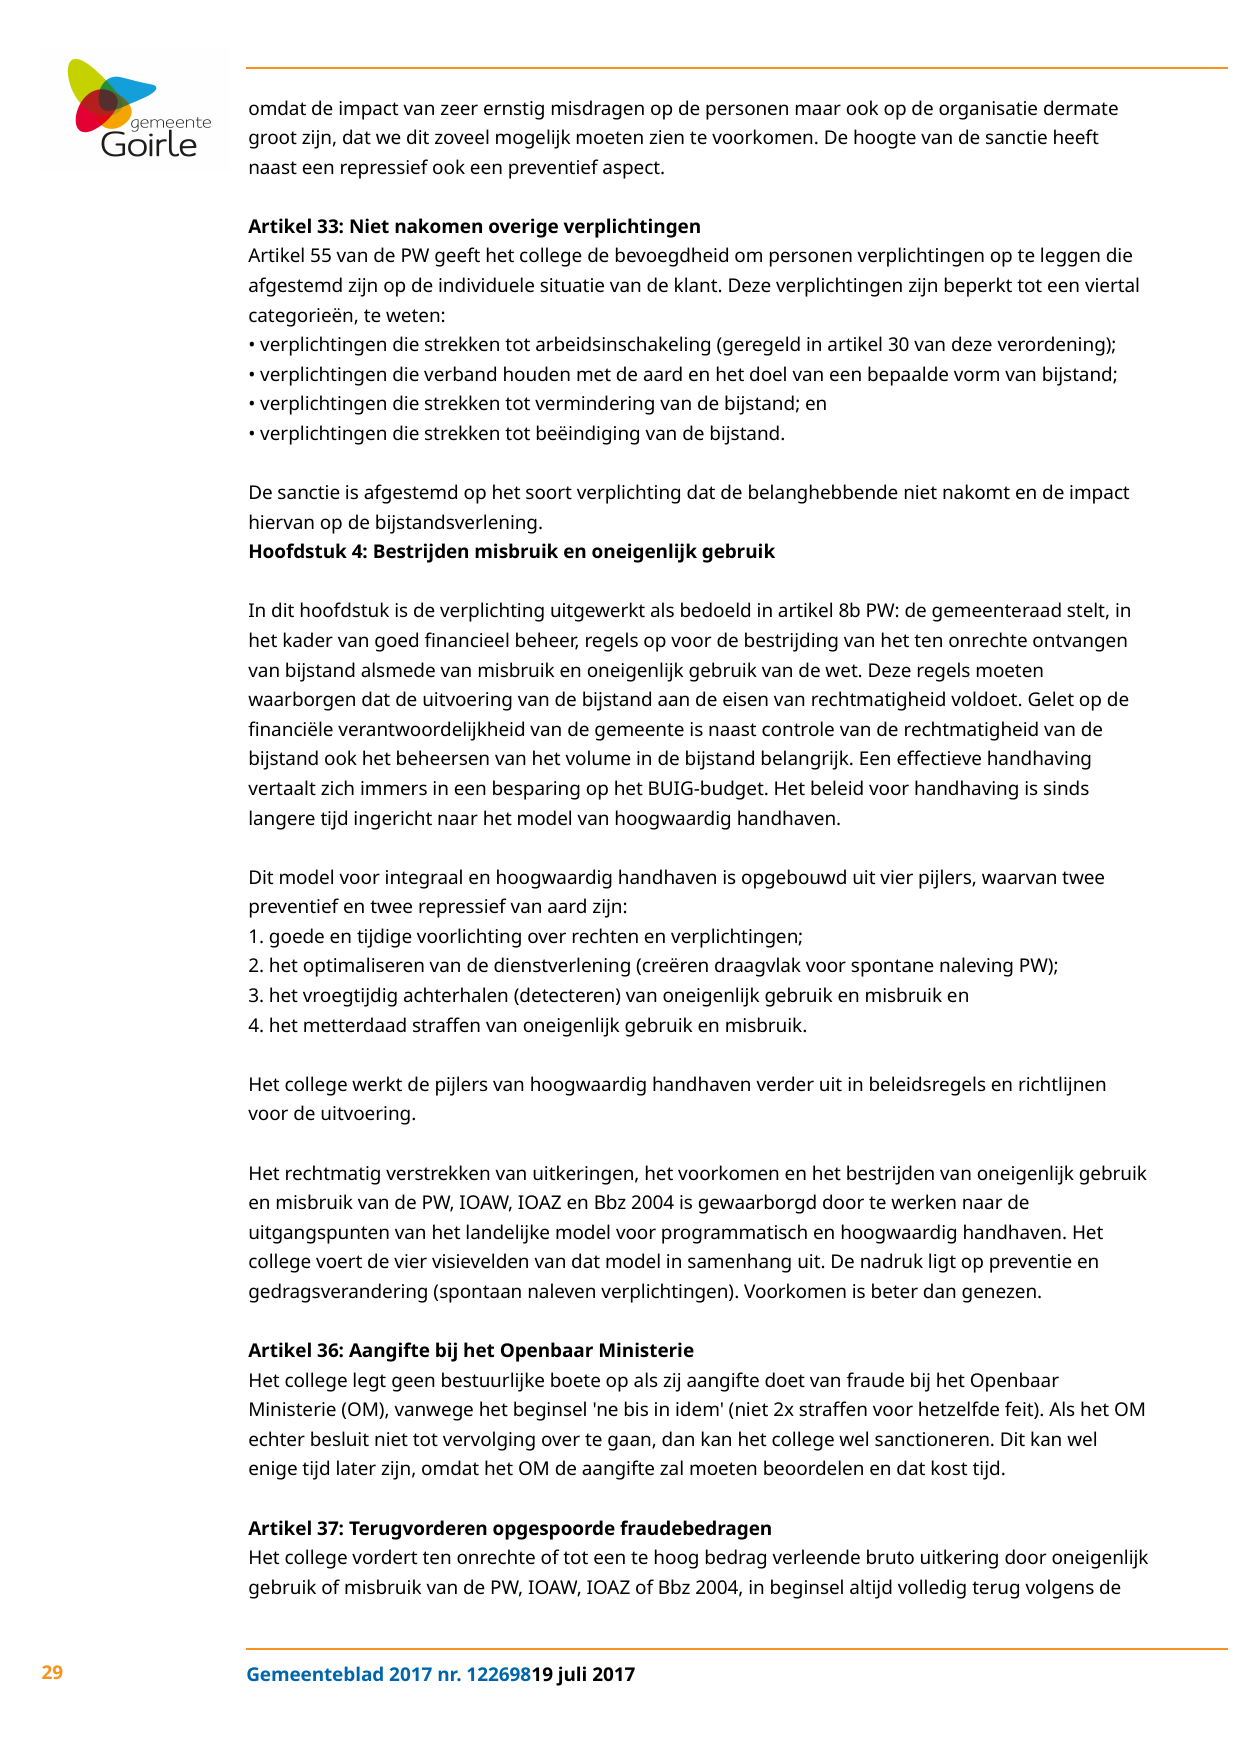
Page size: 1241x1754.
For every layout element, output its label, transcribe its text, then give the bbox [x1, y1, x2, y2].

text Het rechtmatig verstrekken van uitkeringen, het voorkomen en het bestrijden van oneigenlijk gebruik en misbruik van de PW, IOAW, IOAZ en Bbz 2004 is gewaarborgd door te werken naar de uitgangspunten van het landelijke model voor programmatisch en hoogwaardig handhaven. Het college voert de vier visievelden van dat model in samenhang uit. De nadruk ligt op preventie en gedragsverandering (spontaan naleven verplichtingen). Voorkomen is beter dan genezen. [248, 1160, 1152, 1304]
text Het college werkt de pijlers van hoogwaardig handhaven verder uit in beleidsregels en richtlijnen voor de uitvoering. [248, 1071, 1152, 1126]
text Artikel 36: Aangifte bij het Openbaar Ministerie [248, 1337, 1152, 1363]
text Artikel 33: Niet nakomen overige verplichtingen [248, 213, 1152, 239]
text • verplichtingen die strekken tot vermindering van de bijstand; en [248, 391, 1152, 416]
text Artikel 55 van de PW geeft het college de bevoegdheid om personen verplichtingen op te leggen die afgestemd zijn op de individuele situatie van de klant. Deze verplichtingen zijn beperkt tot een viertal categorieën, te weten: [248, 243, 1152, 328]
text 2. het optimaliseren van de dienstverlening (creëren draagvlak voor spontane naleving PW); [248, 953, 1152, 978]
text De sanctie is afgestemd op het soort verplichting dat de belanghebbende niet nakomt en de impact hiervan op de bijstandsverlening. [248, 479, 1152, 535]
text 4. het metterdaad straffen van oneigenlijk gebruik en misbruik. [248, 1012, 1152, 1038]
text Dit model voor integraal en hoogwaardig handhaven is opgebouwd uit vier pijlers, waarvan twee preventief en twee repressief van aard zijn: [248, 864, 1152, 919]
text Hoofdstuk 4: Bestrijden misbruik en oneigenlijk gebruik [248, 538, 1152, 564]
text Artikel 37: Terugvorderen opgespoorde fraudebedragen [248, 1515, 1152, 1541]
text 3. het vroegtijdig achterhalen (detecteren) van oneigenlijk gebruik en misbruik en [248, 982, 1152, 1008]
text In dit hoofdstuk is de verplichting uitgewerkt als bedoeld in artikel 8b PW: de gemeenteraad stelt, in het kader van goed financieel beheer, regels op voor de bestrijding van het ten onrechte ontvangen van bijstand alsmede van misbruik en oneigenlijk gebruik van de wet. Deze regels moeten waarborgen dat de uitvoering van de bijstand aan de eisen van rechtmatigheid voldoet. Gelet op de financiële verantwoordelijkheid van de gemeente is naast controle van de rechtmatigheid van de bijstand ook het beheersen van het volume in de bijstand belangrijk. Een effectieve handhaving vertaalt zich immers in een besparing op het BUIG-budget. Het beleid voor handhaving is sinds langere tijd ingericht naar het model van hoogwaardig handhaven. [248, 598, 1152, 831]
text • verplichtingen die verband houden met de aard en het doel van een bepaalde vorm van bijstand; [248, 361, 1152, 387]
text omdat de impact van zeer ernstig misdragen op de personen maar ook op de organisatie dermate groot zijn, dat we dit zoveel mogelijk moeten zien te voorkomen. De hoogte van de sanctie heeft naast een repressief ook een preventief aspect. [248, 95, 1152, 180]
text • verplichtingen die strekken tot beëindiging van de bijstand. [248, 420, 1152, 446]
text Het college vordert ten onrechte of tot een te hoog bedrag verleende bruto uitkering door oneigenlijk gebruik of misbruik van de PW, IOAW, IOAZ of Bbz 2004, in beginsel altijd volledig terug volgens de [248, 1544, 1152, 1600]
picture [41, 47, 231, 172]
text 1. goede en tijdige voorlichting over rechten en verplichtingen; [248, 923, 1152, 949]
text • verplichtingen die strekken tot arbeidsinschakeling (geregeld in artikel 30 van deze verordening); [248, 331, 1152, 357]
text Het college legt geen bestuurlijke boete op als zij aangifte doet van fraude bij het Openbaar Ministerie (OM), vanwege het beginsel 'ne bis in idem' (niet 2x straffen voor hetzelfde feit). Als het OM echter besluit niet tot vervolging over te gaan, dan kan het college wel sanctioneren. Dit kan wel enige tijd later zijn, omdat het OM de aangifte zal moeten beoordelen en dat kost tijd. [248, 1367, 1152, 1481]
